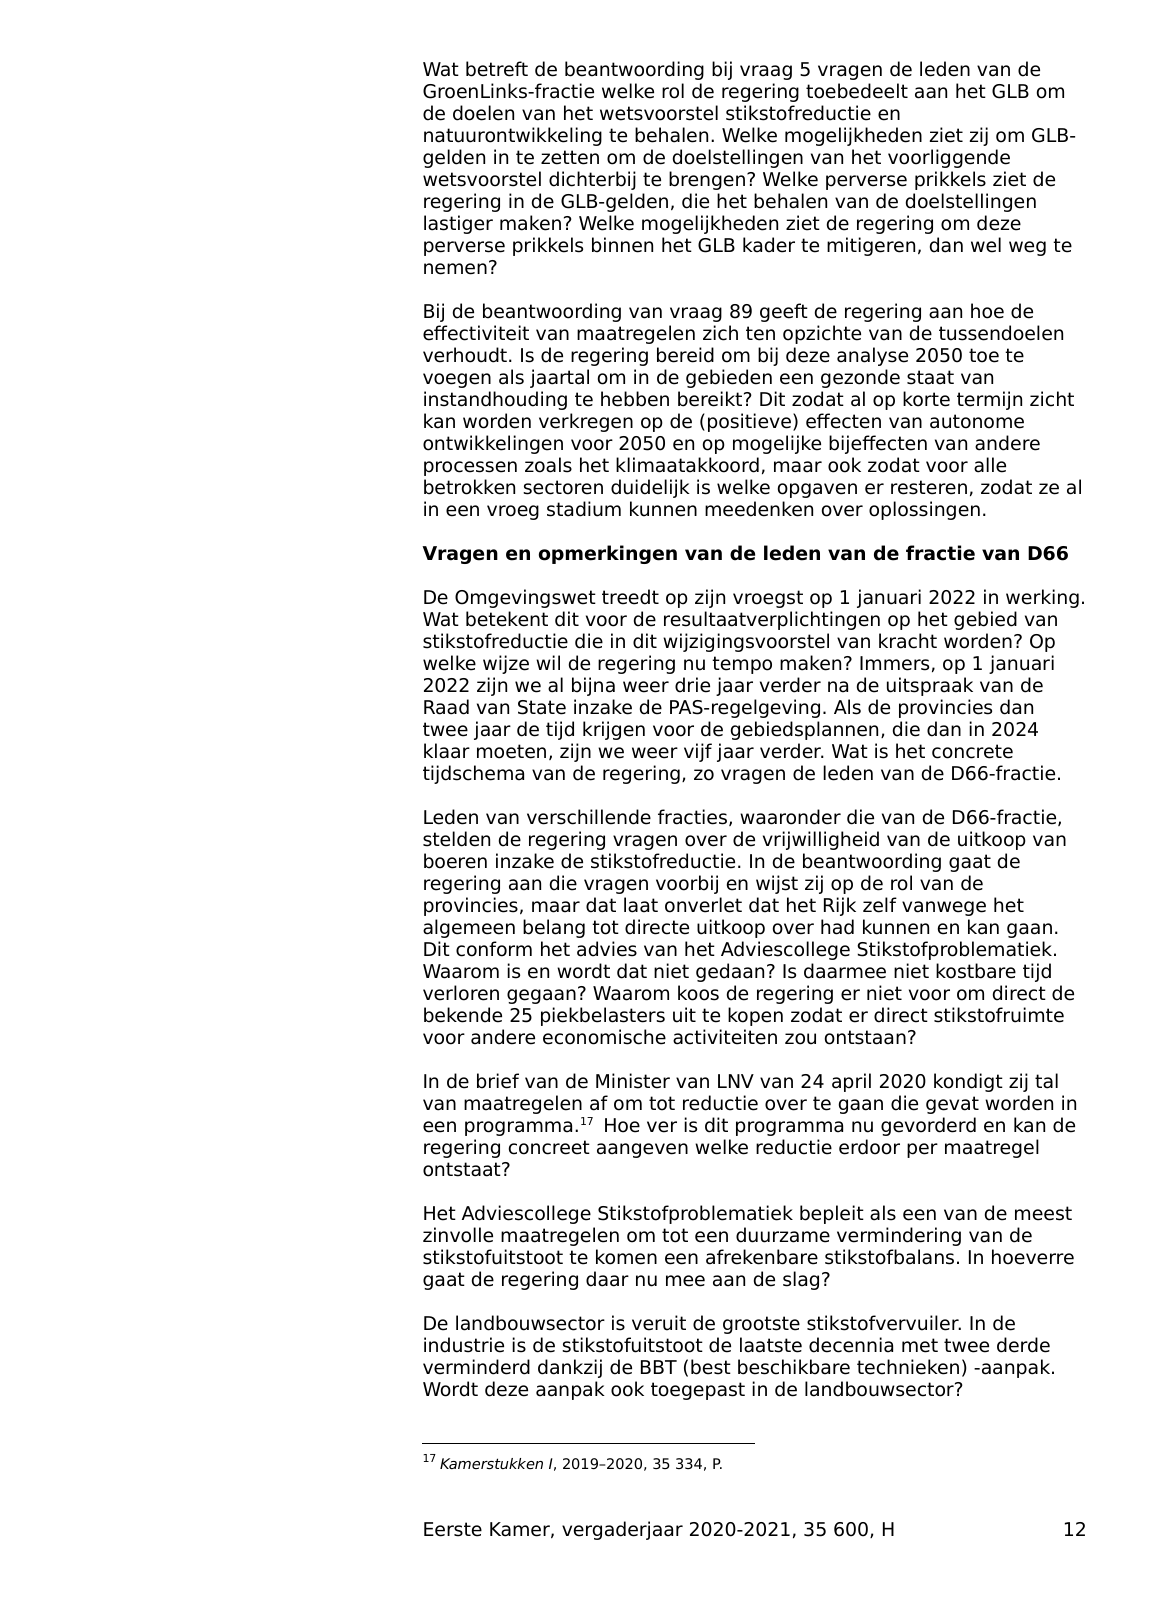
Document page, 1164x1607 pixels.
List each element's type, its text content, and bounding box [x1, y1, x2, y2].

text Het Adviescollege Stikstofproblematiek bepleit als een van de meest zinvolle maatregelen om tot een duurzame vermindering van de stikstofuitstoot te komen een afrekenbare stikstofbalans. In hoeverre gaat de regering daar nu mee aan de slag? [422, 1203, 1087, 1291]
text Wat betreft de beantwoording bij vraag 5 vragen de leden van de GroenLinks-fractie welke rol de regering toebedeelt aan het GLB om de doelen van het wetsvoorstel stikstofreductie en natuurontwikkeling te behalen. Welke mogelijkheden ziet zij om GLB-gelden in te zetten om de doelstellingen van het voorliggende wetsvoorstel dichterbij te brengen? Welke perverse prikkels ziet de regering in de GLB-gelden, die het behalen van de doelstellingen lastiger maken? Welke mogelijkheden ziet de regering om deze perverse prikkels binnen het GLB kader te mitigeren, dan wel weg te nemen? [422, 59, 1087, 279]
text Leden van verschillende fracties, waaronder die van de D66-fractie, stelden de regering vragen over de vrijwilligheid van de uitkoop van boeren inzake de stikstofreductie. In de beantwoording gaat de regering aan die vragen voorbij en wijst zij op de rol van de provincies, maar dat laat onverlet dat het Rijk zelf vanwege het algemeen belang tot directe uitkoop over had kunnen en kan gaan. Dit conform het advies van het Adviescollege Stikstofproblematiek. Waarom is en wordt dat niet gedaan? Is daarmee niet kostbare tijd verloren gegaan? Waarom koos de regering er niet voor om direct de bekende 25 piekbelasters uit te kopen zodat er direct stikstofruimte voor andere economische activiteiten zou ontstaan? [422, 807, 1087, 1049]
text Kamerstukken I, 2019–2020, 35 334, P. [422, 1452, 1087, 1474]
subtitle Vragen en opmerkingen van de leden van de fractie van D66 [422, 543, 1087, 565]
text De Omgevingswet treedt op zijn vroegst op 1 januari 2022 in werking. Wat betekent dit voor de resultaatverplichtingen op het gebied van stikstofreductie die in dit wijzigingsvoorstel van kracht worden? Op welke wijze wil de regering nu tempo maken? Immers, op 1 januari 2022 zijn we al bijna weer drie jaar verder na de uitspraak van de Raad van State inzake de PAS-regelgeving. Als de provincies dan twee jaar de tijd krijgen voor de gebiedsplannen, die dan in 2024 klaar moeten, zijn we weer vijf jaar verder. Wat is het concrete tijdschema van de regering, zo vragen de leden van de D66-fractie. [422, 587, 1087, 785]
text Bij de beantwoording van vraag 89 geeft de regering aan hoe de effectiviteit van maatregelen zich ten opzichte van de tussendoelen verhoudt. Is de regering bereid om bij deze analyse 2050 toe te voegen als jaartal om in de gebieden een gezonde staat van instandhouding te hebben bereikt? Dit zodat al op korte termijn zicht kan worden verkregen op de (positieve) effecten van autonome ontwikkelingen voor 2050 en op mogelijke bijeffecten van andere processen zoals het klimaatakkoord, maar ook zodat voor alle betrokken sectoren duidelijk is welke opgaven er resteren, zodat ze al in een vroeg stadium kunnen meedenken over oplossingen. [422, 301, 1087, 521]
text In de brief van de Minister van LNV van 24 april 2020 kondigt zij tal van maatregelen af om tot reductie over te gaan die gevat worden in een programma. Hoe ver is dit programma nu gevorderd en kan de regering concreet aangeven welke reductie erdoor per maatregel ontstaat? [422, 1071, 1087, 1181]
text De landbouwsector is veruit de grootste stikstofvervuiler. In de industrie is de stikstofuitstoot de laatste decennia met twee derde verminderd dankzij de BBT (best beschikbare technieken) -aanpak. Wordt deze aanpak ook toegepast in de landbouwsector? [422, 1313, 1087, 1401]
